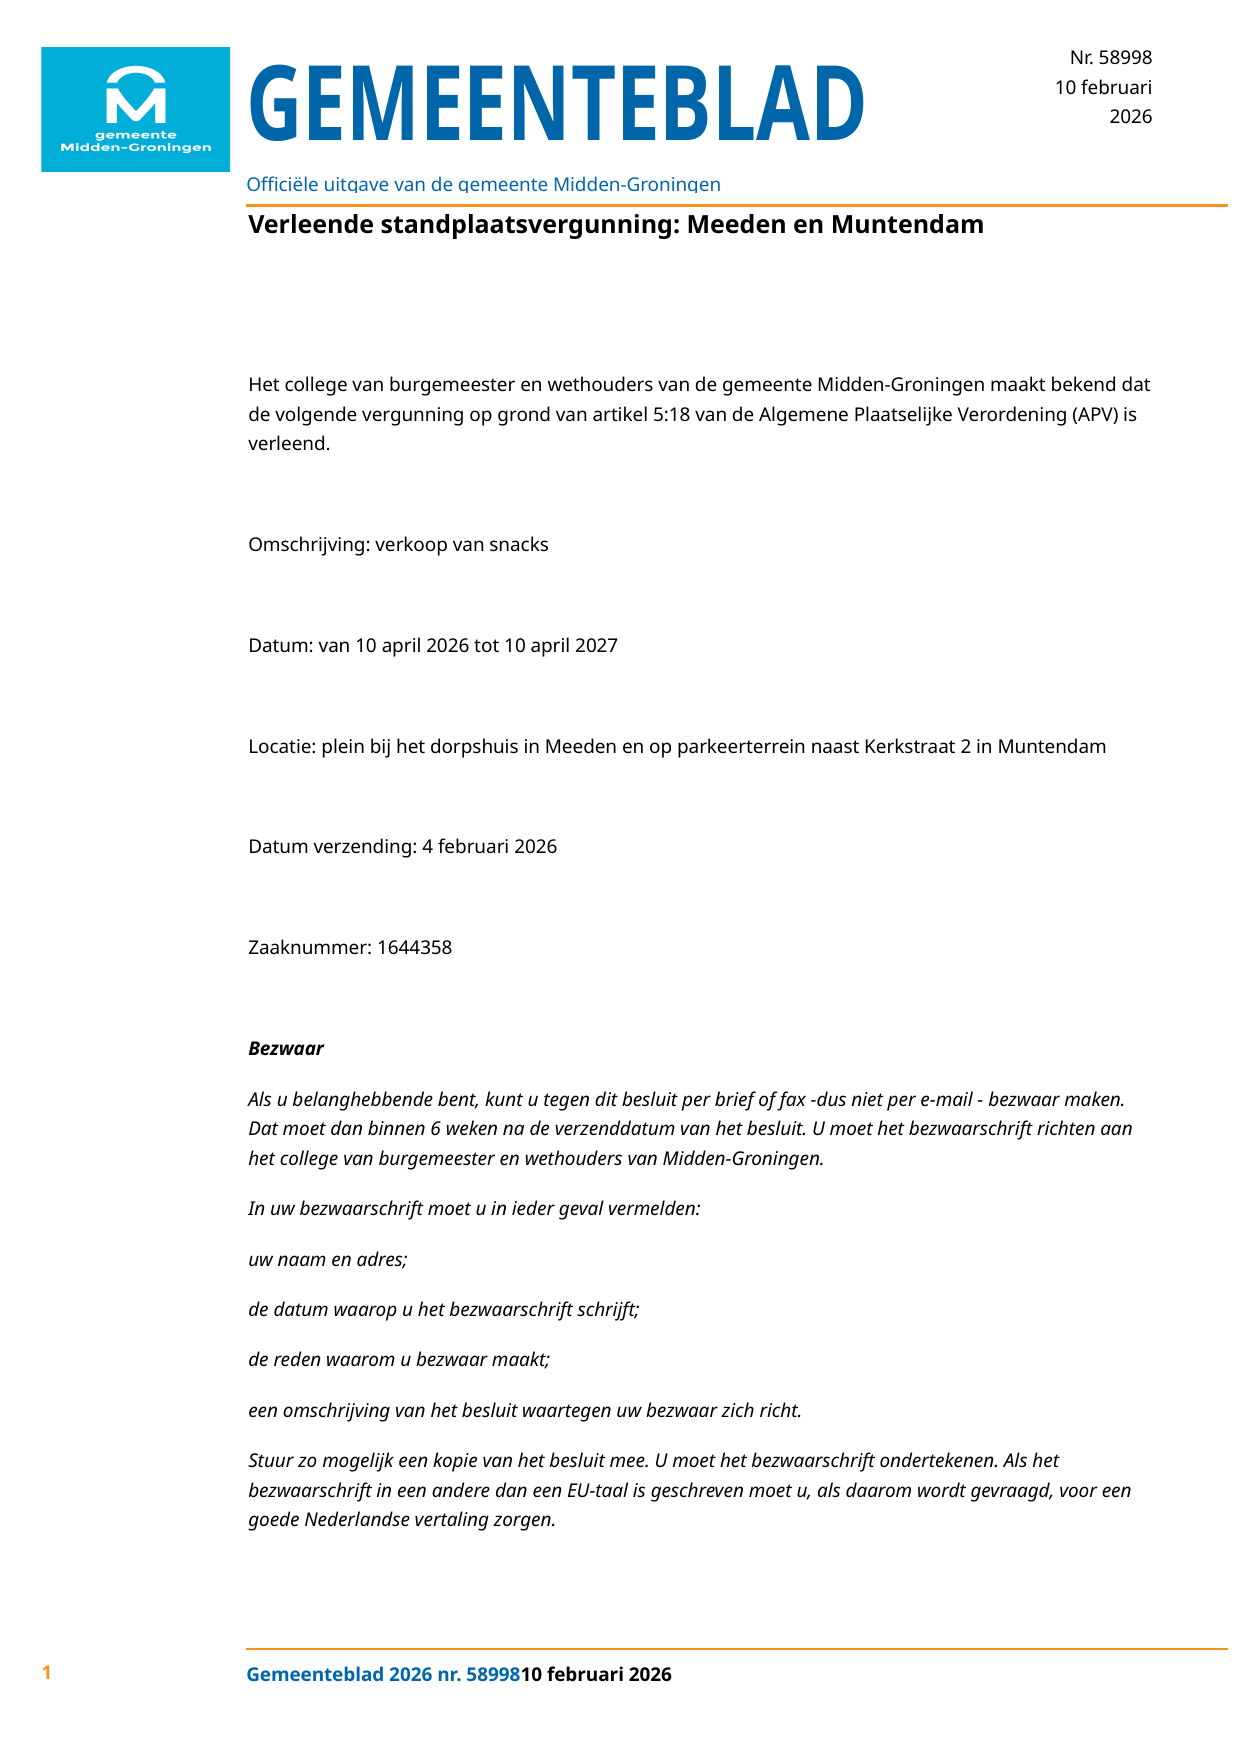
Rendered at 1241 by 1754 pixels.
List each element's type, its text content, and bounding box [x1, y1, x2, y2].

picture [184, 146, 190, 153]
text Omschrijving: verkoop van snacks [248, 531, 1152, 557]
text de datum waarop u het bezwaarschrift schrijft; [248, 1296, 1152, 1322]
text Verleende standplaatsvergunning: Meeden en Muntendam [248, 207, 1152, 241]
text uw naam en adres; [248, 1246, 1152, 1271]
text Als u belanghebbende bent, kunt u tegen dit besluit per brief of fax -dus niet per e-mail - bezwaar maken. Dat moet dan binnen 6 weken na de verzenddatum van het besluit. U moet het bezwaarschrift richten aan het college van burgemeester en wethouders van Midden-Groningen. [248, 1086, 1152, 1171]
text Datum: van 10 april 2026 tot 10 april 2027 [248, 632, 1152, 658]
picture [107, 89, 165, 122]
text Locatie: plein bij het dorpshuis in Meeden en op parkeerterrein naast Kerkstraat 2 in Muntendam [248, 733, 1152, 758]
text Zaaknummer: 1644358 [248, 934, 1152, 960]
text Stuur zo mogelijk een kopie van het besluit mee. U moet het bezwaarschrift ondertekenen. Als het bezwaarschrift in een andere dan een EU-taal is geschreven moet u, als daarom wordt gevraagd, voor een goede Nederlandse vertaling zorgen. [248, 1447, 1152, 1532]
text Het college van burgemeester en wethouders van de gemeente Midden-Groningen maakt bekend dat de volgende vergunning op grond van artikel 5:18 van de Algemene Plaatselijke Verordening (APV) is verleend. [248, 371, 1152, 456]
picture [108, 66, 164, 82]
text Datum verzending: 4 februari 2026 [248, 834, 1152, 859]
text In uw bezwaarschrift moet u in ieder geval vermelden: [248, 1195, 1152, 1221]
text een omschrijving van het besluit waartegen uw bezwaar zich richt. [248, 1397, 1152, 1423]
text Bezwaar [248, 1035, 1152, 1061]
text de reden waarom u bezwaar maakt; [248, 1347, 1152, 1372]
